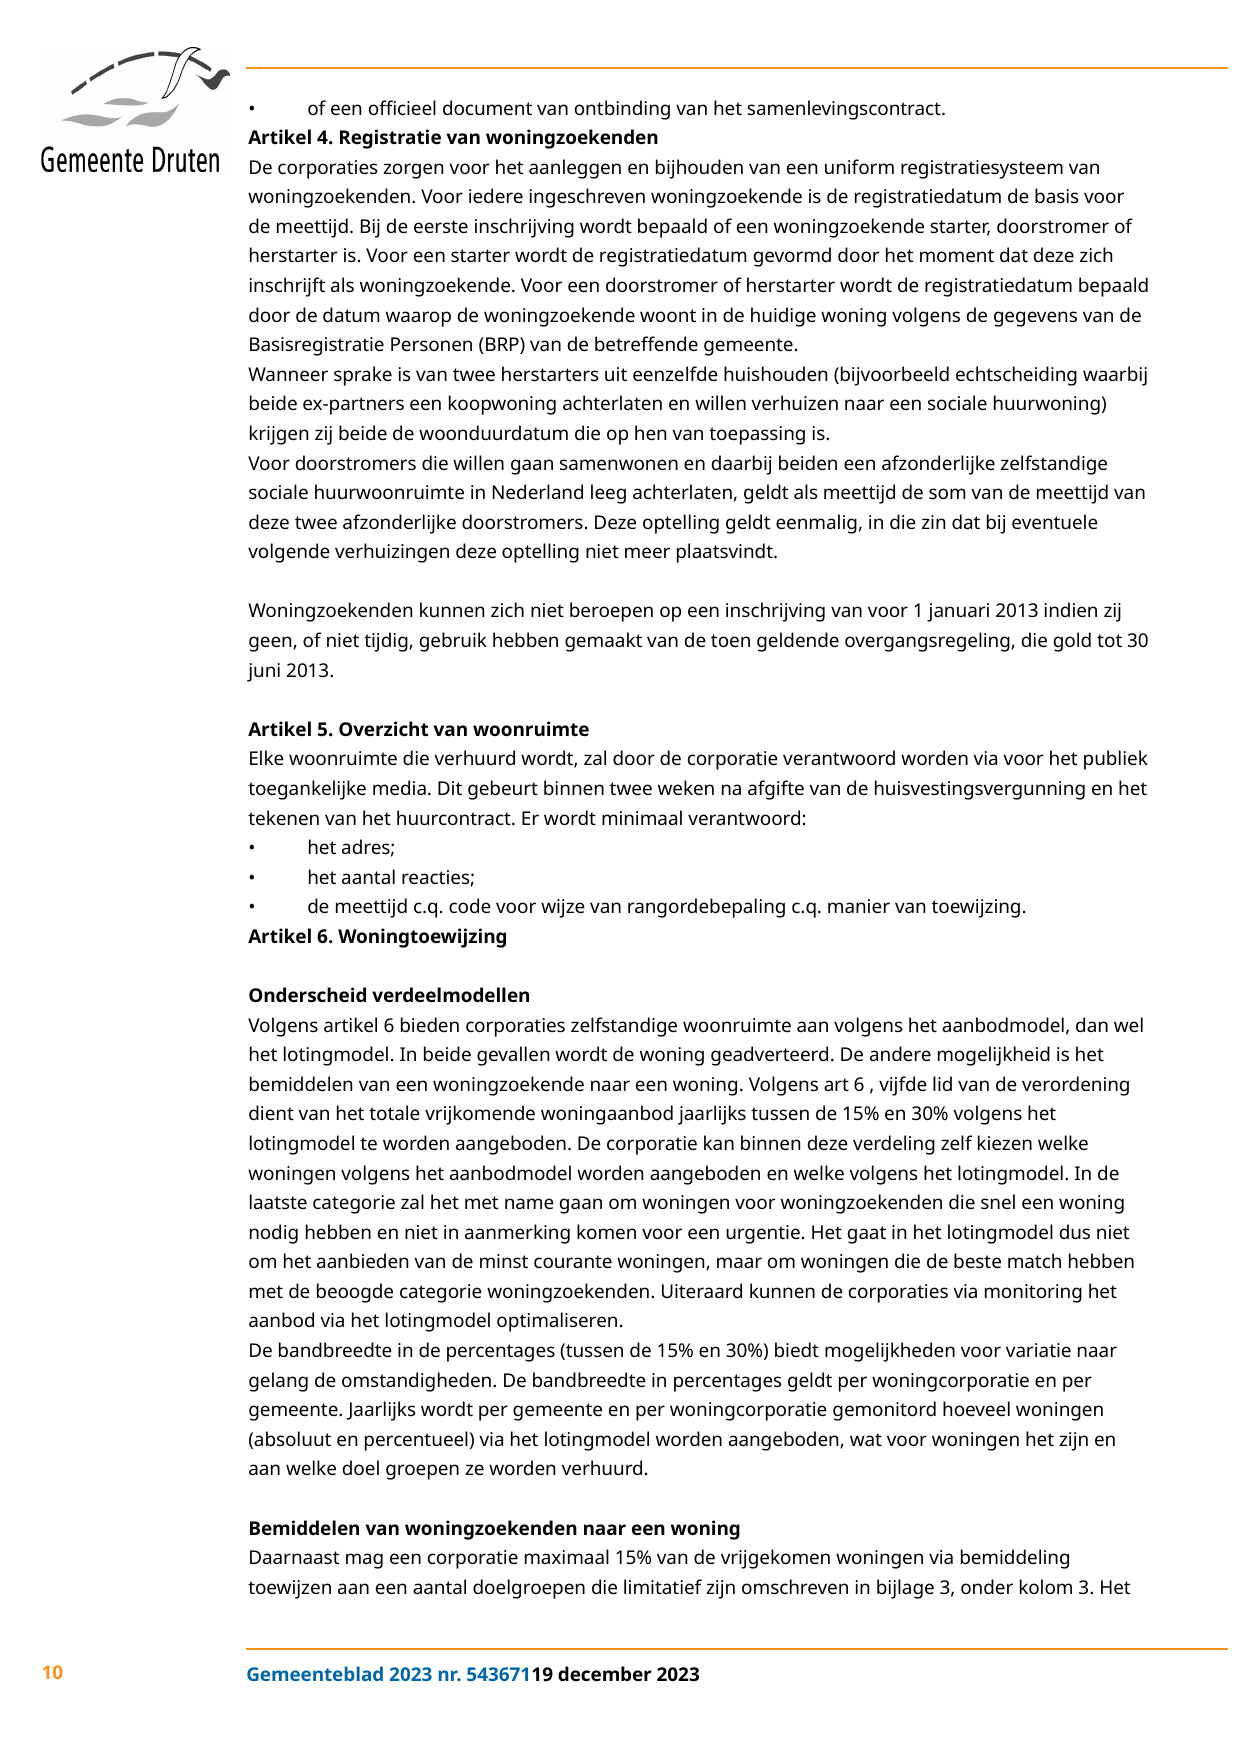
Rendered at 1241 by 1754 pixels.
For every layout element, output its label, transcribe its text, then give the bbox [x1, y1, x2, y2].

list het adres; [248, 834, 1152, 860]
text Artikel 6. Woningtoewijzing [248, 923, 1152, 949]
text Artikel 5. Overzicht van woonruimte [248, 716, 1152, 742]
text Wanneer sprake is van twee herstarters uit eenzelfde huishouden (bijvoorbeeld echtscheiding waarbij beide ex-partners een koopwoning achterlaten en willen verhuizen naar een sociale huurwoning) krijgen zij beide de woonduurdatum die op hen van toepassing is. [248, 361, 1152, 446]
text Bemiddelen van woningzoekenden naar een woning [248, 1515, 1152, 1541]
text Artikel 4. Registratie van woningzoekenden [248, 124, 1152, 150]
text Volgens artikel 6 bieden corporaties zelfstandige woonruimte aan volgens het aanbodmodel, dan wel het lotingmodel. In beide gevallen wordt de woning geadverteerd. De andere mogelijkheid is het bemiddelen van een woningzoekende naar een woning. Volgens art 6 , vijfde lid van de verordening dient van het totale vrijkomende woningaanbod jaarlijks tussen de 15% en 30% volgens het lotingmodel te worden aangeboden. De corporatie kan binnen deze verdeling zelf kiezen welke woningen volgens het aanbodmodel worden aangeboden en welke volgens het lotingmodel. In de laatste categorie zal het met name gaan om woningen voor woningzoekenden die snel een woning nodig hebben en niet in aanmerking komen voor een urgentie. Het gaat in het lotingmodel dus niet om het aanbieden van de minst courante woningen, maar om woningen die de beste match hebben met de beoogde categorie woningzoekenden. Uiteraard kunnen de corporaties via monitoring het aanbod via het lotingmodel optimaliseren. [248, 1012, 1152, 1333]
text Woningzoekenden kunnen zich niet beroepen op een inschrijving van voor 1 januari 2013 indien zij geen, of niet tijdig, gebruik hebben gemaakt van de toen geldende overgangsregeling, die gold tot 30 juni 2013. [248, 598, 1152, 683]
text De corporaties zorgen voor het aanleggen en bijhouden van een uniform registratiesysteem van woningzoekenden. Voor iedere ingeschreven woningzoekende is de registratiedatum de basis voor de meettijd. Bij de eerste inschrijving wordt bepaald of een woningzoekende starter, doorstromer of herstarter is. Voor een starter wordt de registratiedatum gevormd door het moment dat deze zich inschrijft als woningzoekende. Voor een doorstromer of herstarter wordt de registratiedatum bepaald door de datum waarop de woningzoekende woont in de huidige woning volgens de gegevens van de Basisregistratie Personen (BRP) van de betreffende gemeente. [248, 154, 1152, 357]
text Daarnaast mag een corporatie maximaal 15% van de vrijgekomen woningen via bemiddeling toewijzen aan een aantal doelgroepen die limitatief zijn omschreven in bijlage 3, onder kolom 3. Het [248, 1544, 1152, 1600]
picture [41, 47, 231, 172]
text Onderscheid verdeelmodellen [248, 982, 1152, 1008]
list of een officieel document van ontbinding van het samenlevingscontract. [248, 95, 1152, 121]
text De bandbreedte in de percentages (tussen de 15% en 30%) biedt mogelijkheden voor variatie naar gelang de omstandigheden. De bandbreedte in percentages geldt per woningcorporatie en per gemeente. Jaarlijks wordt per gemeente en per woningcorporatie gemonitord hoeveel woningen (absoluut en percentueel) via het lotingmodel worden aangeboden, wat voor woningen het zijn en aan welke doel groepen ze worden verhuurd. [248, 1337, 1152, 1481]
text Voor doorstromers die willen gaan samenwonen en daarbij beiden een afzonderlijke zelfstandige sociale huurwoonruimte in Nederland leeg achterlaten, geldt als meettijd de som van de meettijd van deze twee afzonderlijke doorstromers. Deze optelling geldt eenmalig, in die zin dat bij eventuele volgende verhuizingen deze optelling niet meer plaatsvindt. [248, 450, 1152, 564]
text Elke woonruimte die verhuurd wordt, zal door de corporatie verantwoord worden via voor het publiek toegankelijke media. Dit gebeurt binnen twee weken na afgifte van de huisvestingsvergunning en het tekenen van het huurcontract. Er wordt minimaal verantwoord: [248, 746, 1152, 831]
list de meettijd c.q. code voor wijze van rangordebepaling c.q. manier van toewijzing. [248, 893, 1152, 919]
list het aantal reacties; [248, 864, 1152, 890]
